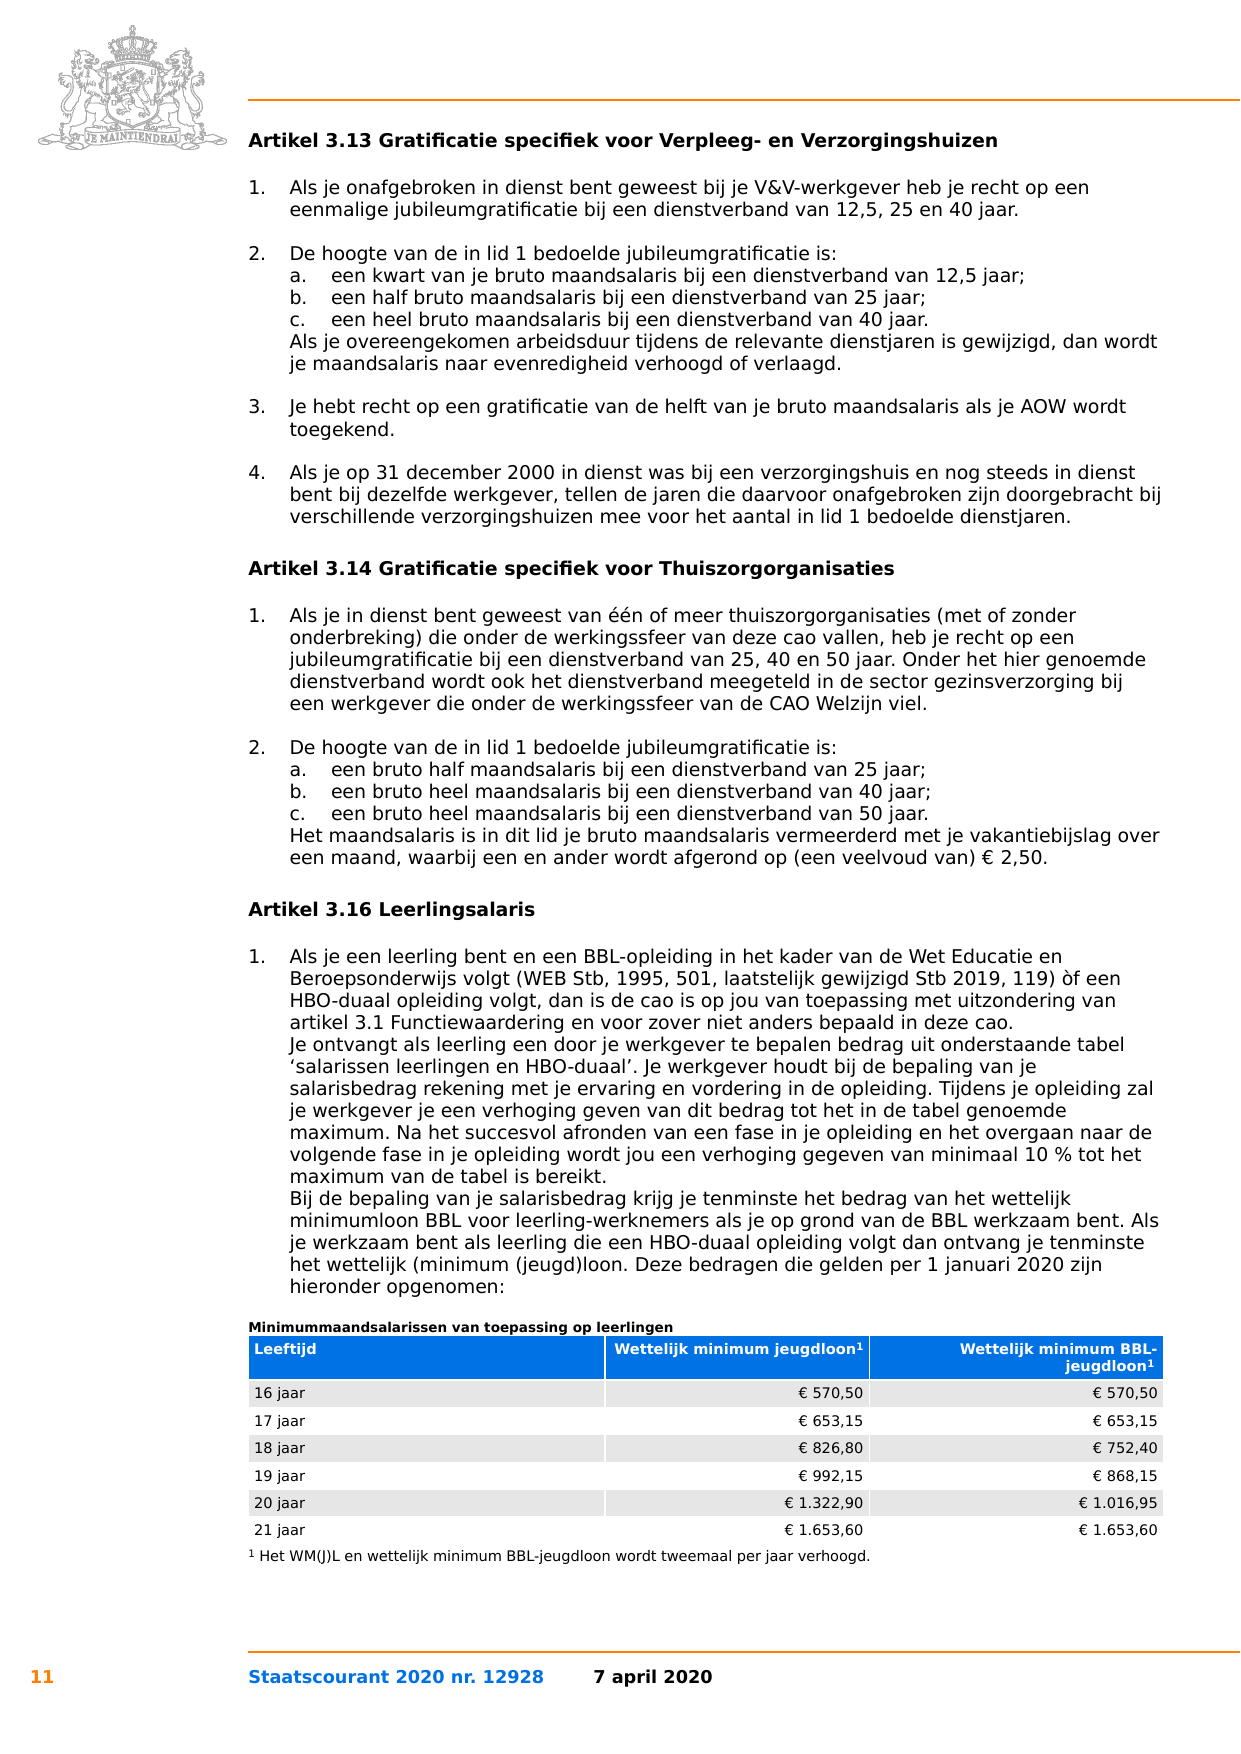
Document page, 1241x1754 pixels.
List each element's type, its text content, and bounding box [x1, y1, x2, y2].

text 2. De hoogte van de in lid 1 bedoelde jubileumgratificatie is: [248, 737, 1163, 759]
subtitle Artikel 3.14 Gratificatie specifiek voor Thuiszorgorganisaties [248, 558, 1163, 580]
table_cell 17 jaar [249, 1408, 604, 1434]
table_cell Wettelijk minimum jeugdloon1 [606, 1336, 869, 1379]
table_cell € 992,15 [606, 1463, 869, 1489]
text a. een bruto half maandsalaris bij een dienstverband van 25 jaar; [289, 759, 1163, 781]
table_cell € 570,50 [606, 1381, 869, 1407]
table_cell € 826,80 [606, 1435, 869, 1462]
table_cell 21 jaar [249, 1518, 604, 1544]
text Bij de bepaling van je salarisbedrag krijg je tenminste het bedrag van het wettelijk minimumloon BBL voor leerling-werknemers als je op grond van de BBL werkzaam bent. Als je werkzaam bent als leerling die een HBO-duaal opleiding volgt dan ontvang je tenminste het wettelijk (minimum (jeugd)loon. Deze bedragen die gelden per 1 januari 2020 zijn hieronder opgenomen: [289, 1188, 1163, 1297]
table_cell € 1.653,60 [870, 1518, 1163, 1544]
table_cell € 1.016,95 [870, 1490, 1163, 1516]
text c. een bruto heel maandsalaris bij een dienstverband van 50 jaar. [289, 803, 1163, 825]
table_cell € 653,15 [870, 1408, 1163, 1434]
table_cell € 1.322,90 [606, 1490, 869, 1516]
text 4. Als je op 31 december 2000 in dienst was bij een verzorgingshuis en nog steeds in dienst bent bij dezelfde werkgever, tellen de jaren die daarvoor onafgebroken zijn doorgebracht bij verschillende verzorgingshuizen mee voor het aantal in lid 1 bedoelde dienstjaren. [248, 462, 1163, 528]
text b. een half bruto maandsalaris bij een dienstverband van 25 jaar; [289, 287, 1163, 309]
table_cell € 868,15 [870, 1463, 1163, 1489]
text 1. Als je onafgebroken in dienst bent geweest bij je V&V-werkgever heb je recht op een eenmalige jubileumgratificatie bij een dienstverband van 12,5, 25 en 40 jaar. [248, 177, 1163, 221]
text c. een heel bruto maandsalaris bij een dienstverband van 40 jaar. [289, 309, 1163, 331]
text Als je overeengekomen arbeidsduur tijdens de relevante dienstjaren is gewijzigd, dan wordt je maandsalaris naar evenredigheid verhoogd of verlaagd. [289, 331, 1163, 374]
picture [38, 25, 227, 150]
table_cell € 1.653,60 [606, 1518, 869, 1544]
table_cell 19 jaar [249, 1463, 604, 1489]
text 1. Als je in dienst bent geweest van één of meer thuiszorgorganisaties (met of zonder onderbreking) die onder de werkingssfeer van deze cao vallen, heb je recht op een jubileumgratificatie bij een dienstverband van 25, 40 en 50 jaar. Onder het hier genoemde dienstverband wordt ook het dienstverband meegeteld in de sector gezinsverzorging bij een werkgever die onder de werkingssfeer van de CAO Welzijn viel. [248, 605, 1163, 715]
table_cell Leeftijd [249, 1336, 604, 1379]
text Het maandsalaris is in dit lid je bruto maandsalaris vermeerderd met je vakantiebijslag over een maand, waarbij een en ander wordt afgerond op (een veelvoud van) € 2,50. [289, 825, 1163, 869]
table_cell 20 jaar [249, 1490, 604, 1516]
text Je ontvangt als leerling een door je werkgever te bepalen bedrag uit onderstaande tabel ‘salarissen leerlingen en HBO-duaal’. Je werkgever houdt bij de bepaling van je salarisbedrag rekening met je ervaring en vordering in de opleiding. Tijdens je opleiding zal je werkgever je een verhoging geven van dit bedrag tot het in de tabel genoemde maximum. Na het succesvol afronden van een fase in je opleiding en het overgaan naar de volgende fase in je opleiding wordt jou een verhoging gegeven van minimaal 10 % tot het maximum van de tabel is bereikt. [289, 1034, 1163, 1188]
text 2. De hoogte van de in lid 1 bedoelde jubileumgratificatie is: [248, 243, 1163, 265]
table_cell € 752,40 [870, 1435, 1163, 1462]
text 3. Je hebt recht op een gratificatie van de helft van je bruto maandsalaris als je AOW wordt toegekend. [248, 396, 1163, 440]
subtitle Artikel 3.13 Gratificatie specifiek voor Verpleeg- en Verzorgingshuizen [248, 130, 1163, 152]
text b. een bruto heel maandsalaris bij een dienstverband van 40 jaar; [289, 781, 1163, 803]
table_header Minimummaandsalarissen van toepassing op leerlingen [248, 1319, 1163, 1335]
text a. een kwart van je bruto maandsalaris bij een dienstverband van 12,5 jaar; [289, 265, 1163, 287]
text 1. Als je een leerling bent en een BBL-opleiding in het kader van de Wet Educatie en Beroepsonderwijs volgt (WEB Stb, 1995, 501, laatstelijk gewijzigd Stb 2019, 119) òf een HBO-duaal opleiding volgt, dan is de cao is op jou van toepassing met uitzondering van artikel 3.1 Functiewaardering en voor zover niet anders bepaald in deze cao. [248, 946, 1163, 1034]
table_cell 16 jaar [249, 1381, 604, 1407]
subtitle Artikel 3.16 Leerlingsalaris [248, 899, 1163, 921]
table_cell € 570,50 [870, 1381, 1163, 1407]
table_cell Wettelijk minimum BBL-jeugdloon1 [870, 1336, 1163, 1379]
table_cell € 653,15 [606, 1408, 869, 1434]
table_cell 1 Het WM(J)L en wettelijk minimum BBL-jeugdloon wordt tweemaal per jaar verhoogd. [248, 1545, 1163, 1565]
table_cell 18 jaar [249, 1435, 604, 1462]
